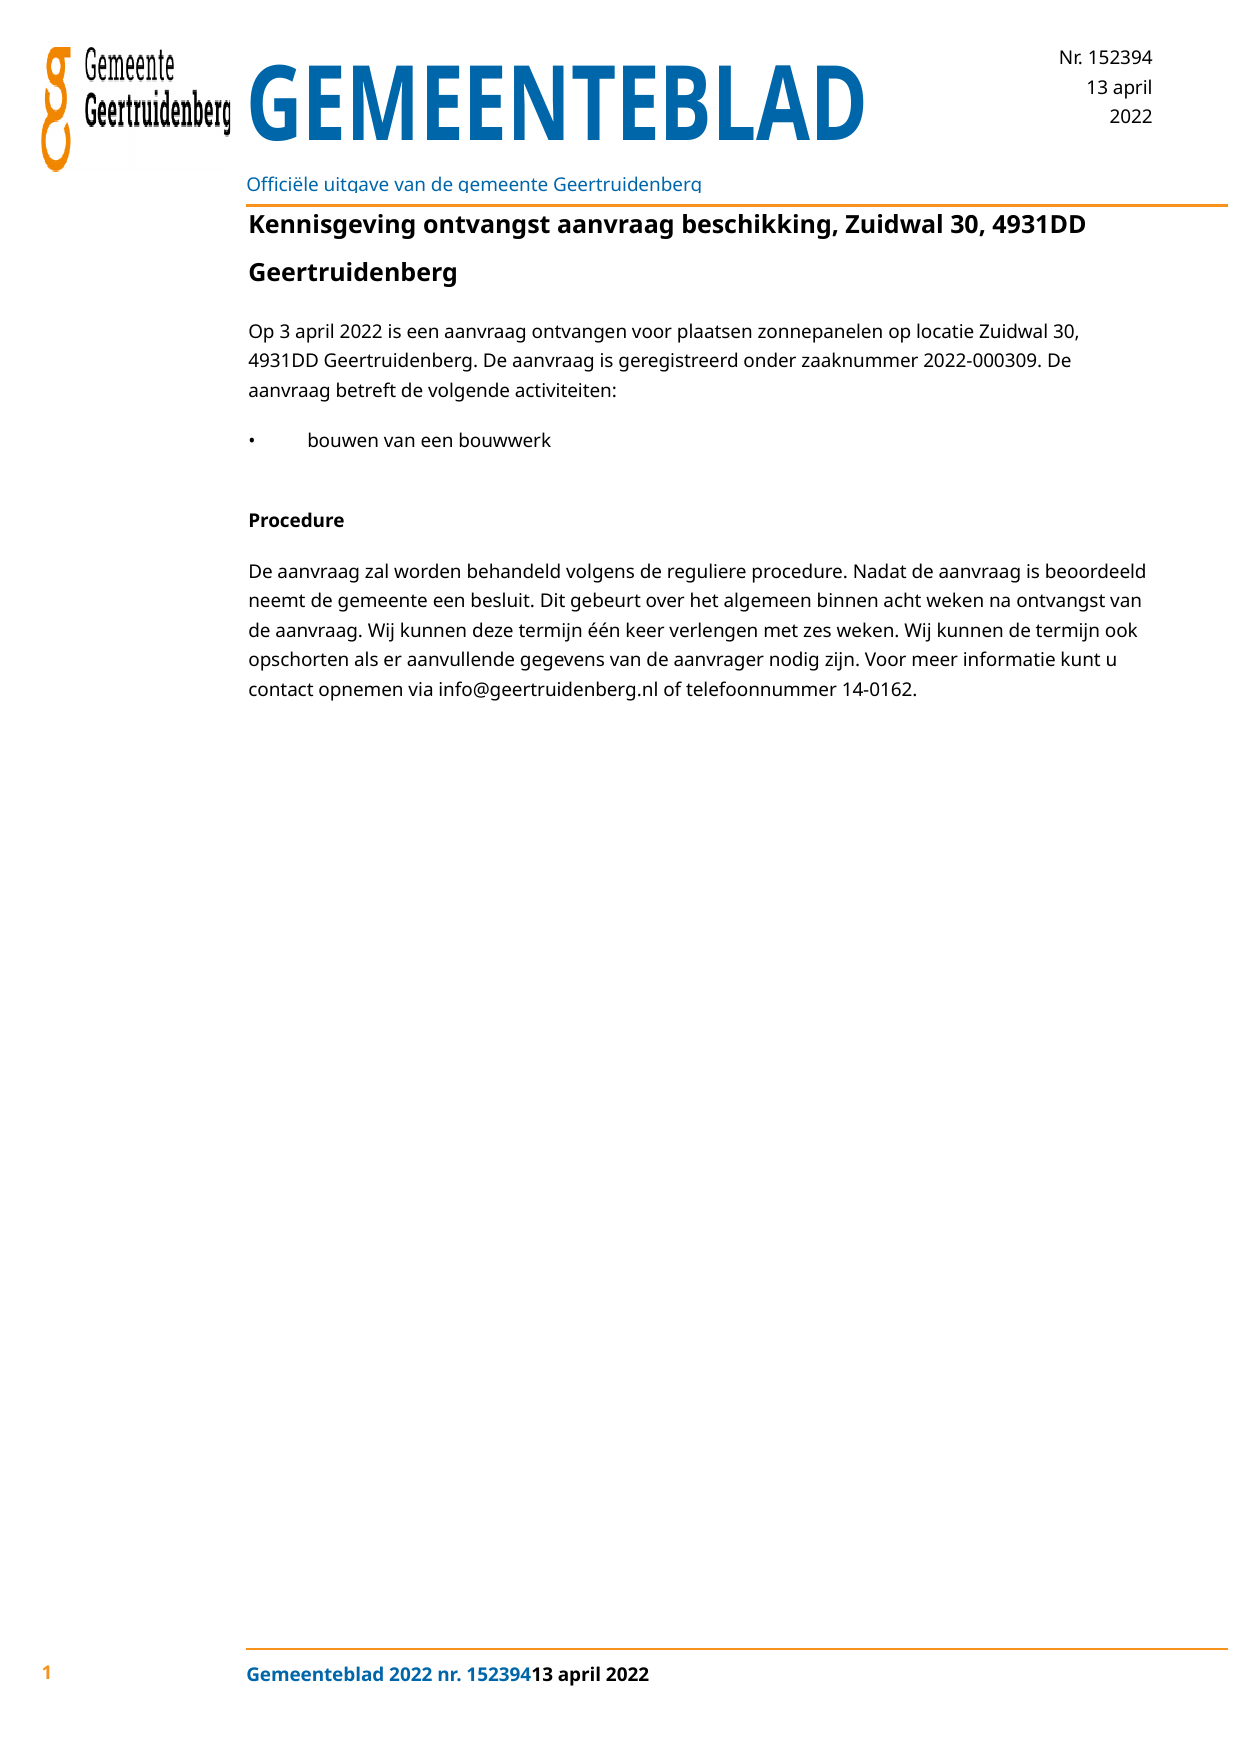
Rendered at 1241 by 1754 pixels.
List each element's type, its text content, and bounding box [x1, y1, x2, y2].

list bouwen van een bouwwerk [248, 427, 1152, 453]
text Op 3 april 2022 is een aanvraag ontvangen voor plaatsen zonnepanelen op locatie Zuidwal 30, 4931DD Geertruidenberg. De aanvraag is geregistreerd onder zaaknummer 2022-000309. De aanvraag betreft de volgende activiteiten: [248, 318, 1152, 403]
text De aanvraag zal worden behandeld volgens de reguliere procedure. Nadat de aanvraag is beoordeeld neemt de gemeente een besluit. Dit gebeurt over het algemeen binnen acht weken na ontvangst van de aanvraag. Wij kunnen deze termijn één keer verlengen met zes weken. Wij kunnen de termijn ook opschorten als er aanvullende gegevens van de aanvrager nodig zijn. Voor meer informatie kunt u contact opnemen via info@geertruidenberg.nl of telefoonnummer 14-0162. [248, 558, 1152, 702]
text Kennisgeving ontvangst aanvraag beschikking, Zuidwal 30, 4931DD Geertruidenberg [248, 207, 1152, 288]
text Procedure [248, 507, 1152, 533]
picture [41, 47, 231, 172]
